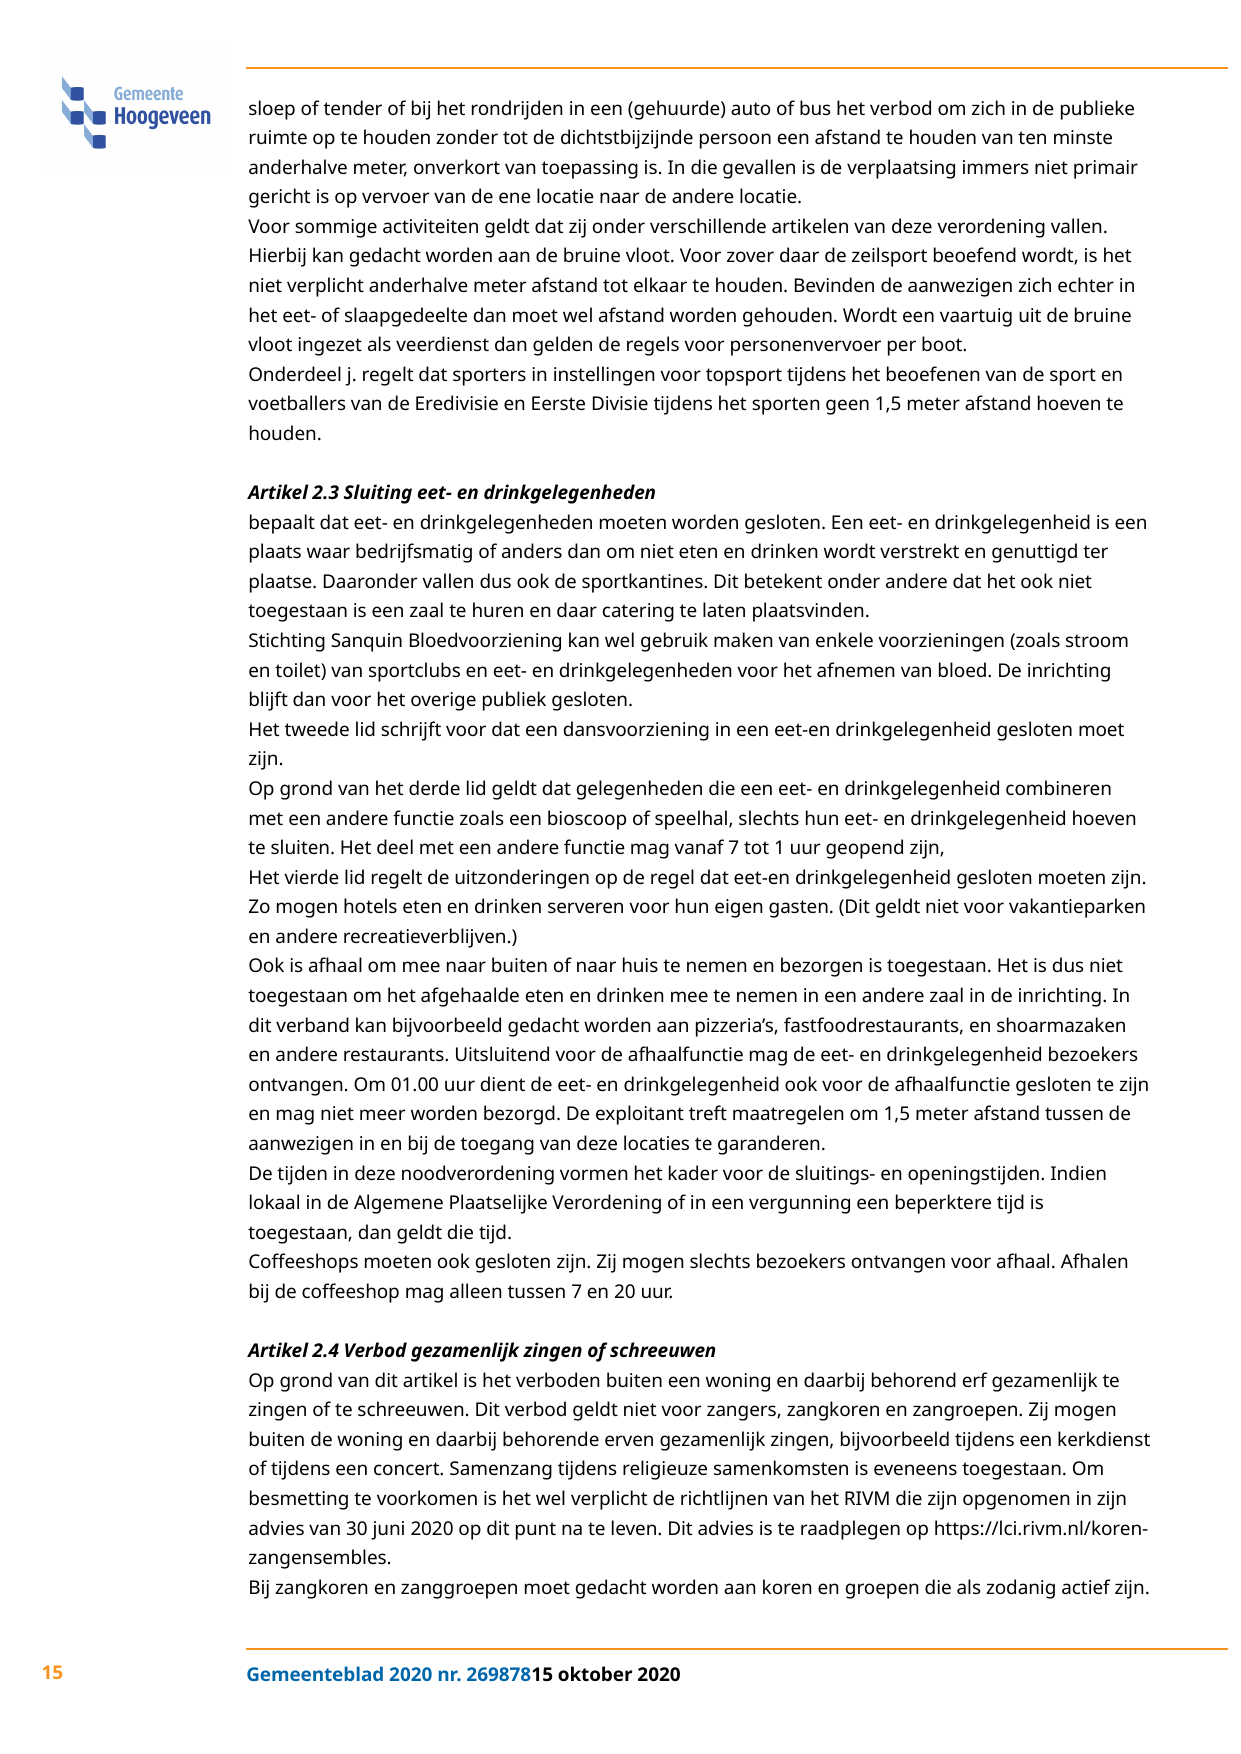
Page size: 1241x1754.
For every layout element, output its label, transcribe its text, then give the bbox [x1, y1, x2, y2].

text Op grond van dit artikel is het verboden buiten een woning en daarbij behorend erf gezamenlijk te zingen of te schreeuwen. Dit verbod geldt niet voor zangers, zangkoren en zangroepen. Zij mogen buiten de woning en daarbij behorende erven gezamenlijk zingen, bijvoorbeeld tijdens een kerkdienst of tijdens een concert. Samenzang tijdens religieuze samenkomsten is eveneens toegestaan. Om besmetting te voorkomen is het wel verplicht de richtlijnen van het RIVM die zijn opgenomen in zijn advies van 30 juni 2020 op dit punt na te leven. Dit advies is te raadplegen op https://lci.rivm.nl/koren-zangensembles. [248, 1367, 1152, 1570]
text Ook is afhaal om mee naar buiten of naar huis te nemen en bezorgen is toegestaan. Het is dus niet toegestaan om het afgehaalde eten en drinken mee te nemen in een andere zaal in de inrichting. In dit verband kan bijvoorbeeld gedacht worden aan pizzeria’s, fastfoodrestaurants, en shoarmazaken en andere restaurants. Uitsluitend voor de afhaalfunctie mag de eet- en drinkgelegenheid bezoekers ontvangen. Om 01.00 uur dient de eet- en drinkgelegenheid ook voor de afhaalfunctie gesloten te zijn en mag niet meer worden bezorgd. De exploitant treft maatregelen om 1,5 meter afstand tussen de aanwezigen in en bij de toegang van deze locaties te garanderen. [248, 953, 1152, 1156]
picture [41, 47, 231, 172]
text De tijden in deze noodverordening vormen het kader voor de sluitings- en openingstijden. Indien lokaal in de Algemene Plaatselijke Verordening of in een vergunning een beperktere tijd is toegestaan, dan geldt die tijd. [248, 1160, 1152, 1245]
text bepaalt dat eet- en drinkgelegenheden moeten worden gesloten. Een eet- en drinkgelegenheid is een plaats waar bedrijfsmatig of anders dan om niet eten en drinken wordt verstrekt en genuttigd ter plaatse. Daaronder vallen dus ook de sportkantines. Dit betekent onder andere dat het ook niet toegestaan is een zaal te huren en daar catering te laten plaatsvinden. [248, 509, 1152, 623]
text Het tweede lid schrijft voor dat een dansvoorziening in een eet-en drinkgelegenheid gesloten moet zijn. [248, 716, 1152, 771]
text sloep of tender of bij het rondrijden in een (gehuurde) auto of bus het verbod om zich in de publieke ruimte op te houden zonder tot de dichtstbijzijnde persoon een afstand te houden van ten minste anderhalve meter, onverkort van toepassing is. In die gevallen is de verplaatsing immers niet primair gericht is op vervoer van de ene locatie naar de andere locatie. [248, 95, 1152, 209]
text Bij zangkoren en zanggroepen moet gedacht worden aan koren en groepen die als zodanig actief zijn. [248, 1574, 1152, 1600]
text Onderdeel j. regelt dat sporters in instellingen voor topsport tijdens het beoefenen van de sport en voetballers van de Eredivisie en Eerste Divisie tijdens het sporten geen 1,5 meter afstand hoeven te houden. [248, 361, 1152, 446]
text Het vierde lid regelt de uitzonderingen op de regel dat eet-en drinkgelegenheid gesloten moeten zijn. Zo mogen hotels eten en drinken serveren voor hun eigen gasten. (Dit geldt niet voor vakantieparken en andere recreatieverblijven.) [248, 864, 1152, 949]
text Coffeeshops moeten ook gesloten zijn. Zij mogen slechts bezoekers ontvangen voor afhaal. Afhalen bij de coffeeshop mag alleen tussen 7 en 20 uur. [248, 1248, 1152, 1304]
text Stichting Sanquin Bloedvoorziening kan wel gebruik maken van enkele voorzieningen (zoals stroom en toilet) van sportclubs en eet- en drinkgelegenheden voor het afnemen van bloed. De inrichting blijft dan voor het overige publiek gesloten. [248, 627, 1152, 712]
text Voor sommige activiteiten geldt dat zij onder verschillende artikelen van deze verordening vallen. Hierbij kan gedacht worden aan de bruine vloot. Voor zover daar de zeilsport beoefend wordt, is het niet verplicht anderhalve meter afstand tot elkaar te houden. Bevinden de aanwezigen zich echter in het eet- of slaapgedeelte dan moet wel afstand worden gehouden. Wordt een vaartuig uit de bruine vloot ingezet als veerdienst dan gelden de regels voor personenvervoer per boot. [248, 213, 1152, 357]
text Op grond van het derde lid geldt dat gelegenheden die een eet- en drinkgelegenheid combineren met een andere functie zoals een bioscoop of speelhal, slechts hun eet- en drinkgelegenheid hoeven te sluiten. Het deel met een andere functie mag vanaf 7 tot 1 uur geopend zijn, [248, 775, 1152, 860]
text Artikel 2.3 Sluiting eet- en drinkgelegenheden [248, 479, 1152, 505]
text Artikel 2.4 Verbod gezamenlijk zingen of schreeuwen [248, 1337, 1152, 1363]
